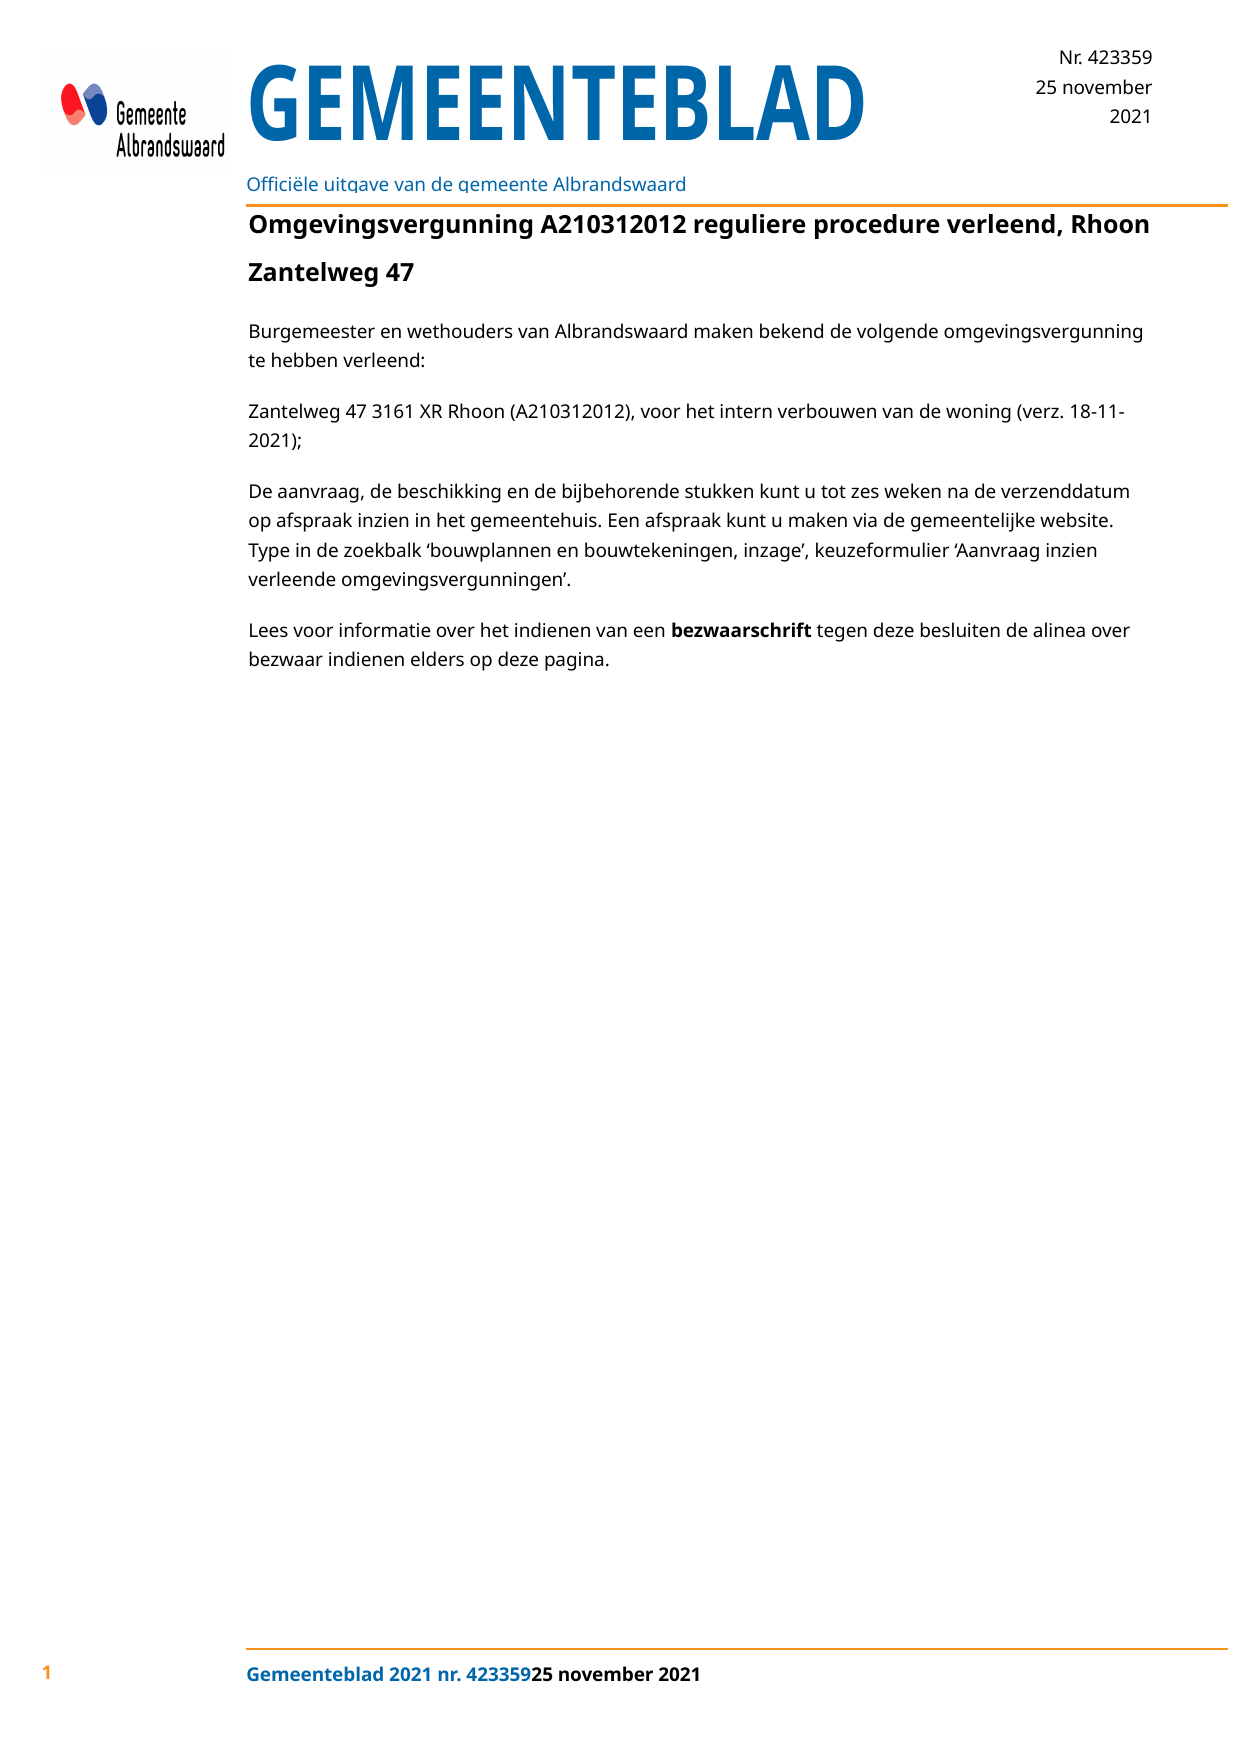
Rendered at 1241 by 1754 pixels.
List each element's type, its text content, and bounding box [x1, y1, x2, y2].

picture [41, 47, 231, 172]
text Burgemeester en wethouders van Albrandswaard maken bekend de volgende omgevingsvergunning te hebben verleend: [248, 318, 1152, 373]
text Lees voor informatie over het indienen van een bezwaarschrift tegen deze besluiten de alinea over bezwaar indienen elders op deze pagina. [248, 617, 1152, 672]
text De aanvraag, de beschikking en de bijbehorende stukken kunt u tot zes weken na de verzenddatum op afspraak inzien in het gemeentehuis. Een afspraak kunt u maken via de gemeentelijke website. Type in de zoekbalk ‘bouwplannen en bouwtekeningen, inzage’, keuzeformulier ‘Aanvraag inzien verleende omgevingsvergunningen’. [248, 478, 1152, 592]
text Zantelweg 47 3161 XR Rhoon (A210312012), voor het intern verbouwen van de woning (verz. 18-11-2021); [248, 398, 1152, 453]
text Omgevingsvergunning A210312012 reguliere procedure verleend, Rhoon Zantelweg 47 [248, 207, 1152, 288]
